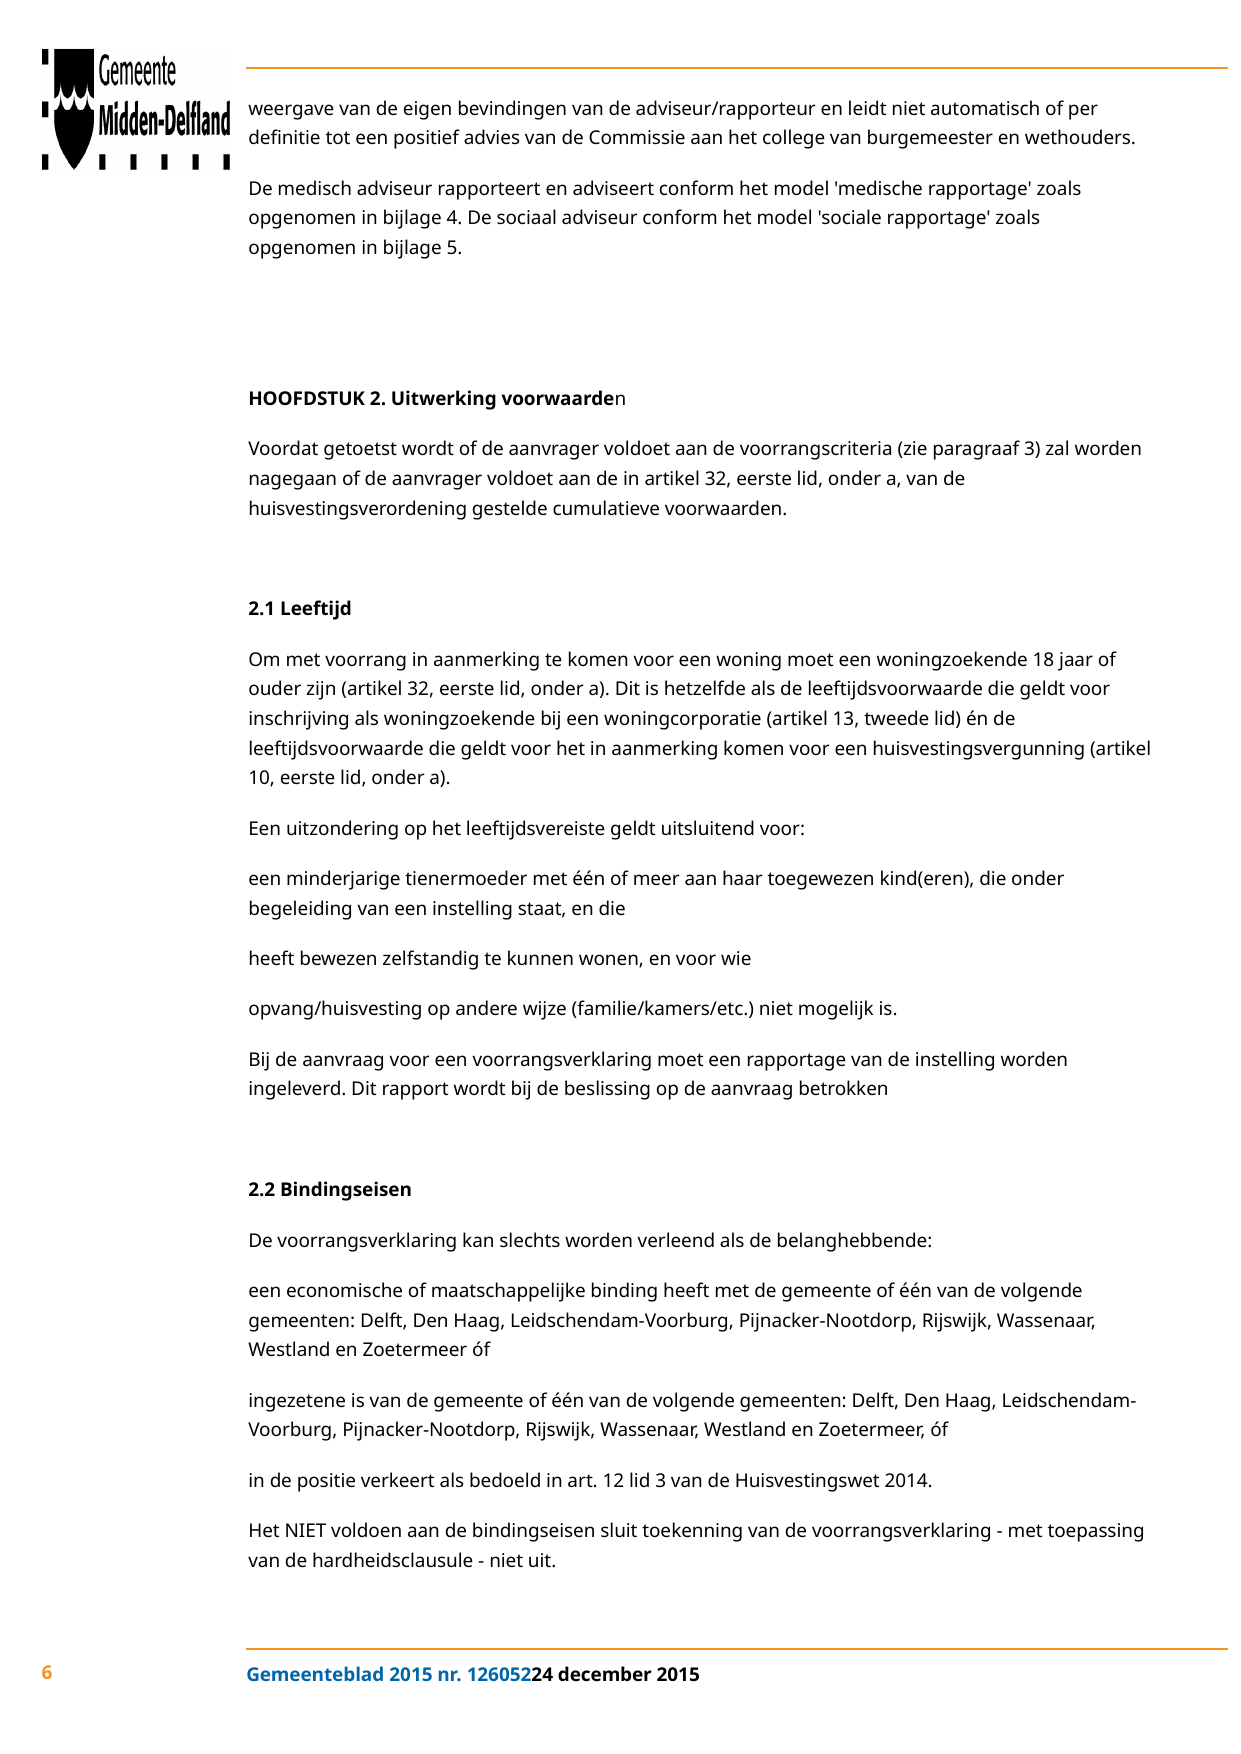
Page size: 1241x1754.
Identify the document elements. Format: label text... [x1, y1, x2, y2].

text Het NIET voldoen aan de bindingseisen sluit toekenning van de voorrangsverklaring - met toepassing van de hardheidsclausule - niet uit. [248, 1517, 1152, 1573]
text Bij de aanvraag voor een voorrangsverklaring moet een rapportage van de instelling worden ingeleverd. Dit rapport wordt bij de beslissing op de aanvraag betrokken [248, 1046, 1152, 1101]
text ingezetene is van de gemeente of één van de volgende gemeenten: Delft, Den Haag, Leidschendam-Voorburg, Pijnacker-Nootdorp, Rijswijk, Wassenaar, Westland en Zoetermeer, óf [248, 1387, 1152, 1442]
picture [41, 47, 231, 172]
text heeft bewezen zelfstandig te kunnen wonen, en voor wie [248, 945, 1152, 971]
text 2.2 Bindingseisen [248, 1176, 1152, 1202]
text weergave van de eigen bevindingen van de adviseur/rapporteur en leidt niet automatisch of per definitie tot een positief advies van de Commissie aan het college van burgemeester en wethouders. [248, 95, 1152, 150]
text De medisch adviseur rapporteert en adviseert conform het model 'medische rapportage' zoals opgenomen in bijlage 4. De sociaal adviseur conform het model 'sociale rapportage' zoals opgenomen in bijlage 5. [248, 175, 1152, 260]
text Een uitzondering op het leeftijdsvereiste geldt uitsluitend voor: [248, 815, 1152, 841]
text 2.1 Leeftijd [248, 596, 1152, 621]
text Voordat getoetst wordt of de aanvrager voldoet aan de voorrangscriteria (zie paragraaf 3) zal worden nagegaan of de aanvrager voldoet aan de in artikel 32, eerste lid, onder a, van de huisvestingsverordening gestelde cumulatieve voorwaarden. [248, 436, 1152, 521]
text een economische of maatschappelijke binding heeft met de gemeente of één van de volgende gemeenten: Delft, Den Haag, Leidschendam-Voorburg, Pijnacker-Nootdorp, Rijswijk, Wassenaar, Westland en Zoetermeer óf [248, 1277, 1152, 1362]
text in de positie verkeert als bedoeld in art. 12 lid 3 van de Huisvestingswet 2014. [248, 1467, 1152, 1493]
text HOOFDSTUK 2. Uitwerking voorwaarden [248, 385, 1152, 411]
text opvang/huisvesting op andere wijze (familie/kamers/etc.) niet mogelijk is. [248, 996, 1152, 1021]
text Om met voorrang in aanmerking te komen voor een woning moet een woningzoekende 18 jaar of ouder zijn (artikel 32, eerste lid, onder a). Dit is hetzelfde als de leeftijdsvoorwaarde die geldt voor inschrijving als woningzoekende bij een woningcorporatie (artikel 13, tweede lid) én de leeftijdsvoorwaarde die geldt voor het in aanmerking komen voor een huisvestingsvergunning (artikel 10, eerste lid, onder a). [248, 646, 1152, 790]
text een minderjarige tienermoeder met één of meer aan haar toegewezen kind(eren), die onder begeleiding van een instelling staat, en die [248, 865, 1152, 921]
text De voorrangsverklaring kan slechts worden verleend als de belanghebbende: [248, 1227, 1152, 1253]
